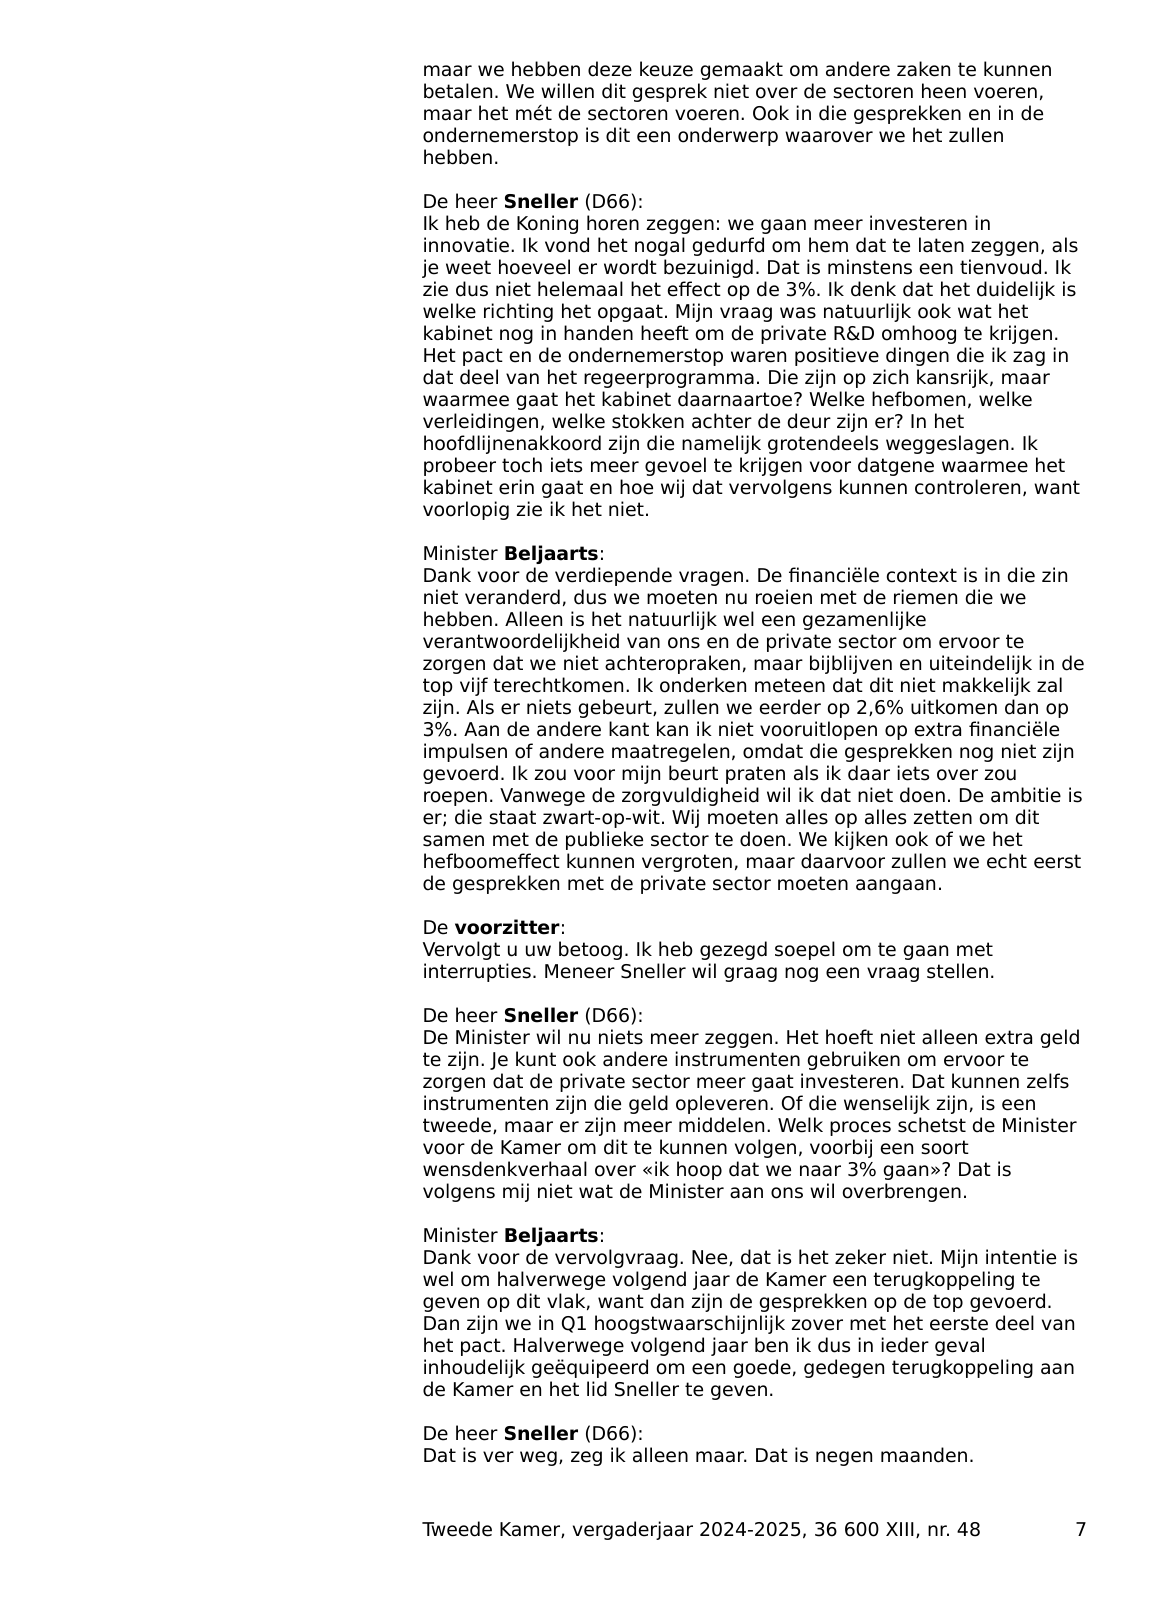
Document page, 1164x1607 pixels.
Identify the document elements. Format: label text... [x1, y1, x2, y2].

text De heer Sneller (D66): [422, 1005, 1087, 1027]
text maar we hebben deze keuze gemaakt om andere zaken te kunnen betalen. We willen dit gesprek niet over de sectoren heen voeren, maar het mét de sectoren voeren. Ook in die gesprekken en in de ondernemerstop is dit een onderwerp waarover we het zullen hebben. [422, 59, 1087, 169]
text Dank voor de verdiepende vragen. De financiële context is in die zin niet veranderd, dus we moeten nu roeien met de riemen die we hebben. Alleen is het natuurlijk wel een gezamenlijke verantwoordelijkheid van ons en de private sector om ervoor te zorgen dat we niet achteropraken, maar bijblijven en uiteindelijk in de top vijf terechtkomen. Ik onderken meteen dat dit niet makkelijk zal zijn. Als er niets gebeurt, zullen we eerder op 2,6% uitkomen dan op 3%. Aan de andere kant kan ik niet vooruitlopen op extra financiële impulsen of andere maatregelen, omdat die gesprekken nog niet zijn gevoerd. Ik zou voor mijn beurt praten als ik daar iets over zou roepen. Vanwege de zorgvuldigheid wil ik dat niet doen. De ambitie is er; die staat zwart-op-wit. Wij moeten alles op alles zetten om dit samen met de publieke sector te doen. We kijken ook of we het hefboomeffect kunnen vergroten, maar daarvoor zullen we echt eerst de gesprekken met de private sector moeten aangaan. [422, 565, 1087, 895]
text De Minister wil nu niets meer zeggen. Het hoeft niet alleen extra geld te zijn. Je kunt ook andere instrumenten gebruiken om ervoor te zorgen dat de private sector meer gaat investeren. Dat kunnen zelfs instrumenten zijn die geld opleveren. Of die wenselijk zijn, is een tweede, maar er zijn meer middelen. Welk proces schetst de Minister voor de Kamer om dit te kunnen volgen, voorbij een soort wensdenkverhaal over «ik hoop dat we naar 3% gaan»? Dat is volgens mij niet wat de Minister aan ons wil overbrengen. [422, 1027, 1087, 1203]
text Vervolgt u uw betoog. Ik heb gezegd soepel om te gaan met interrupties. Meneer Sneller wil graag nog een vraag stellen. [422, 939, 1087, 983]
text Dank voor de vervolgvraag. Nee, dat is het zeker niet. Mijn intentie is wel om halverwege volgend jaar de Kamer een terugkoppeling te geven op dit vlak, want dan zijn de gesprekken op de top gevoerd. Dan zijn we in Q1 hoogstwaarschijnlijk zover met het eerste deel van het pact. Halverwege volgend jaar ben ik dus in ieder geval inhoudelijk geëquipeerd om een goede, gedegen terugkoppeling aan de Kamer en het lid Sneller te geven. [422, 1247, 1087, 1401]
text Dat is ver weg, zeg ik alleen maar. Dat is negen maanden. [422, 1445, 1087, 1467]
text Ik heb de Koning horen zeggen: we gaan meer investeren in innovatie. Ik vond het nogal gedurfd om hem dat te laten zeggen, als je weet hoeveel er wordt bezuinigd. Dat is minstens een tienvoud. Ik zie dus niet helemaal het effect op de 3%. Ik denk dat het duidelijk is welke richting het opgaat. Mijn vraag was natuurlijk ook wat het kabinet nog in handen heeft om de private R&D omhoog te krijgen. Het pact en de ondernemerstop waren positieve dingen die ik zag in dat deel van het regeerprogramma. Die zijn op zich kansrijk, maar waarmee gaat het kabinet daarnaartoe? Welke hefbomen, welke verleidingen, welke stokken achter de deur zijn er? In het hoofdlijnenakkoord zijn die namelijk grotendeels weggeslagen. Ik probeer toch iets meer gevoel te krijgen voor datgene waarmee het kabinet erin gaat en hoe wij dat vervolgens kunnen controleren, want voorlopig zie ik het niet. [422, 213, 1087, 521]
text Minister Beljaarts: [422, 1225, 1087, 1247]
text De heer Sneller (D66): [422, 191, 1087, 213]
text De heer Sneller (D66): [422, 1423, 1087, 1445]
text Minister Beljaarts: [422, 543, 1087, 565]
text De voorzitter: [422, 917, 1087, 939]
